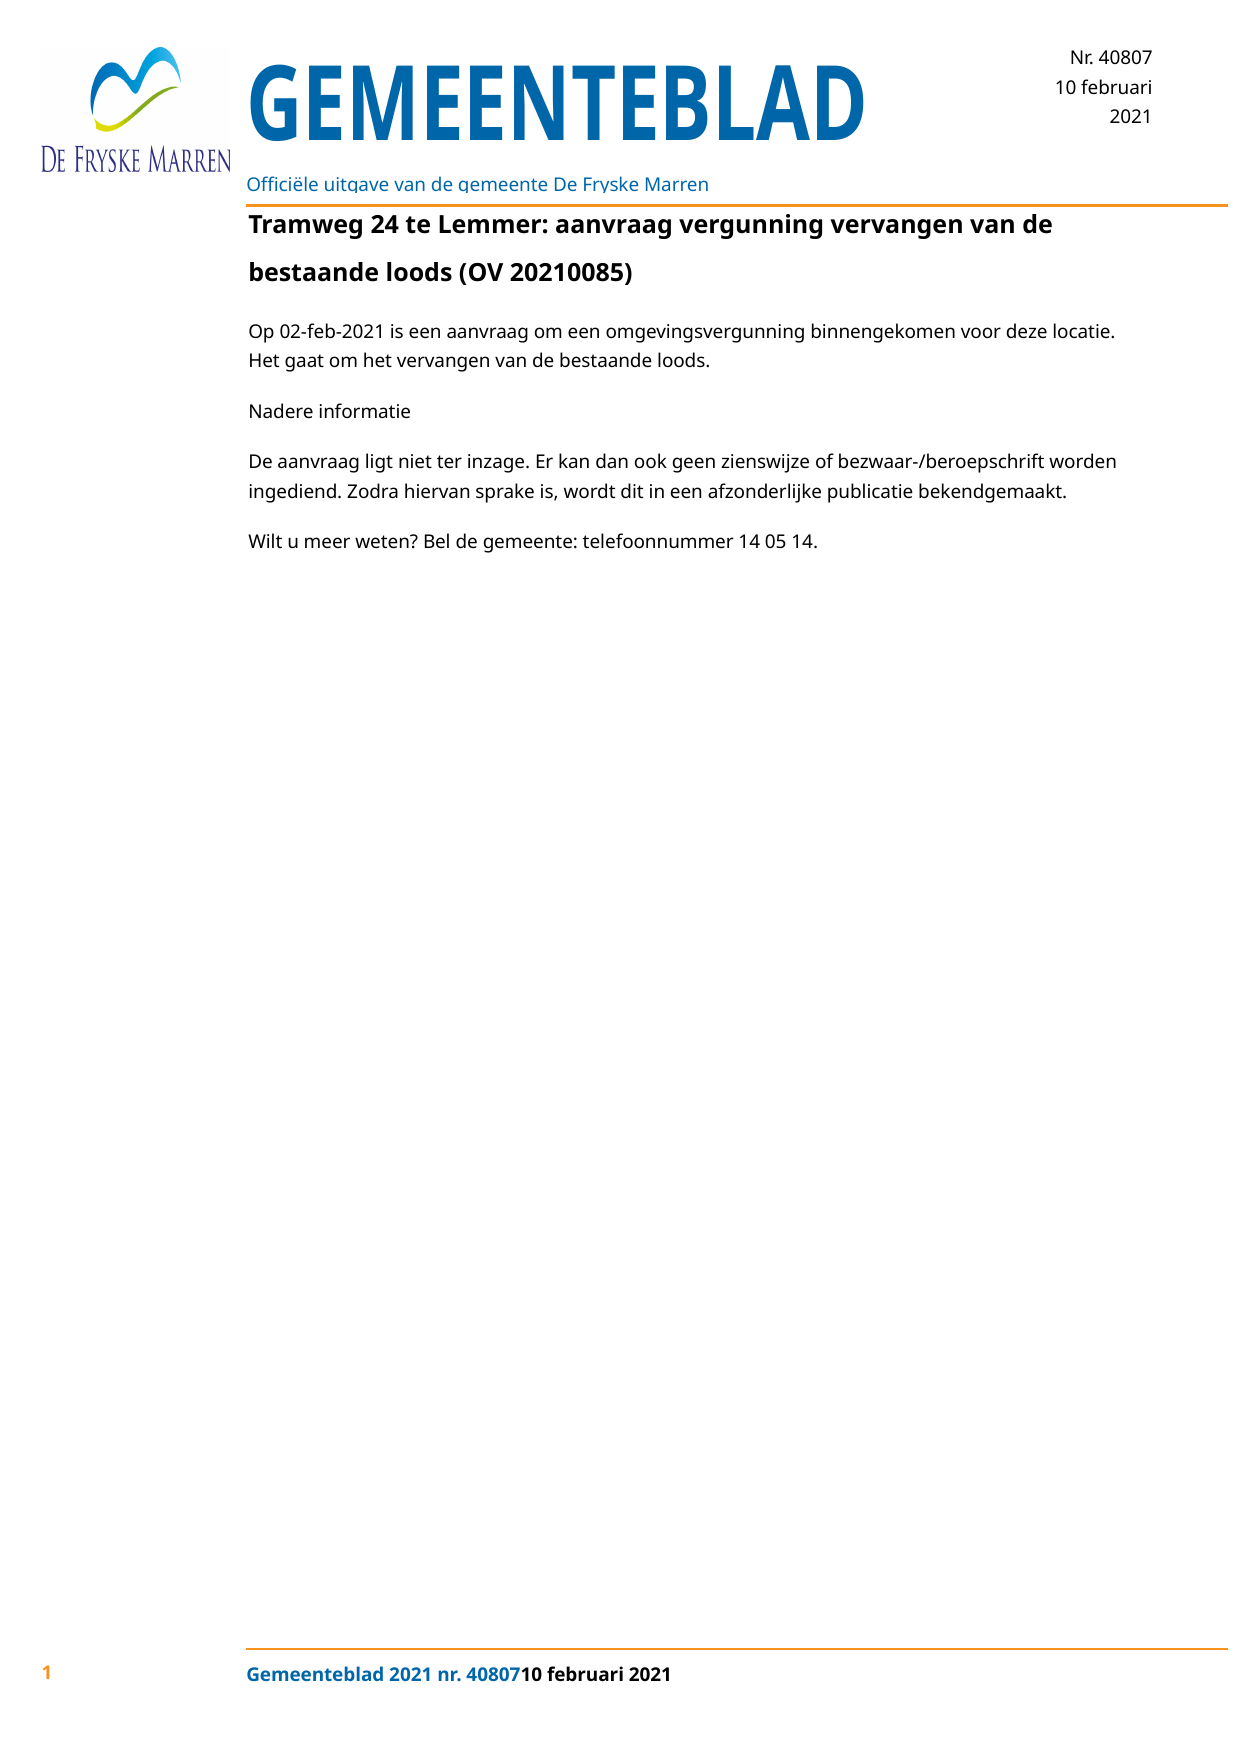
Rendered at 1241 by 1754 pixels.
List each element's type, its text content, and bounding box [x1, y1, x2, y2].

text Tramweg 24 te Lemmer: aanvraag vergunning vervangen van de bestaande loods (OV 20210085) [248, 207, 1152, 288]
text Nadere informatie [248, 398, 1152, 424]
text De aanvraag ligt niet ter inzage. Er kan dan ook geen zienswijze of bezwaar-/beroepschrift worden ingediend. Zodra hiervan sprake is, wordt dit in een afzonderlijke publicatie bekendgemaakt. [248, 448, 1152, 504]
text Wilt u meer weten? Bel de gemeente: telefoonnummer 14 05 14. [248, 528, 1152, 554]
text Op 02-feb-2021 is een aanvraag om een omgevingsvergunning binnengekomen voor deze locatie. Het gaat om het vervangen van de bestaande loods. [248, 318, 1152, 373]
picture [41, 47, 231, 172]
